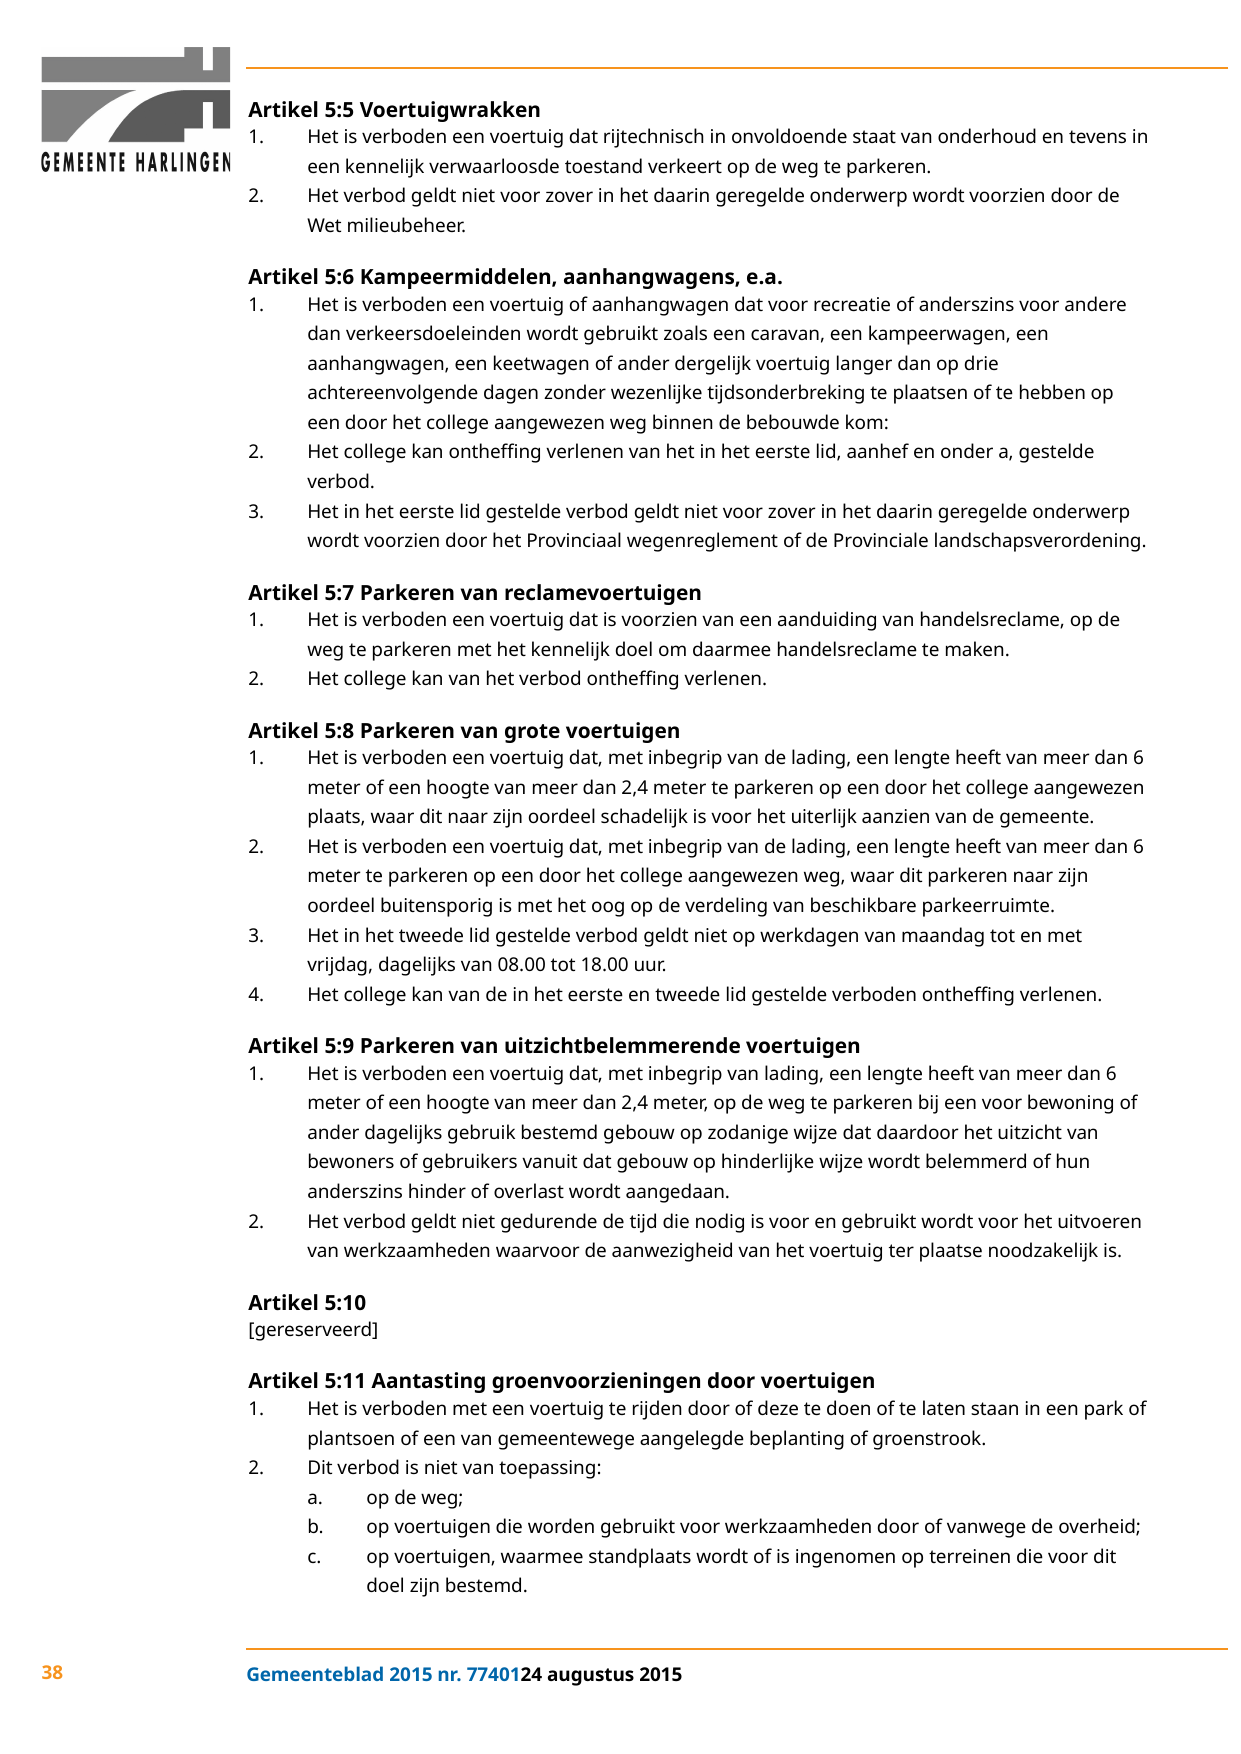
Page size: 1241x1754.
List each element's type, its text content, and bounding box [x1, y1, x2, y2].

list Het is verboden een voertuig dat rijtechnisch in onvoldoende staat van onderhoud en tevens in een kennelijk verwaarloosde toestand verkeert op de weg te parkeren. [248, 123, 1152, 178]
list op de weg; [307, 1484, 1152, 1509]
list Het verbod geldt niet gedurende de tijd die nodig is voor en gebruikt wordt voor het uitvoeren van werkzaamheden waarvoor de aanwezigheid van het voertuig ter plaatse noodzakelijk is. [248, 1208, 1152, 1263]
list Het is verboden met een voertuig te rijden door of deze te doen of te laten staan in een park of plantsoen of een van gemeentewege aangelegde beplanting of groenstrook. [248, 1395, 1152, 1450]
list Het in het tweede lid gestelde verbod geldt niet op werkdagen van maandag tot en met vrijdag, dagelijks van 08.00 tot 18.00 uur. [248, 922, 1152, 977]
text Artikel 5:9 Parkeren van uitzichtbelemmerende voertuigen [248, 1031, 1152, 1060]
list Het in het eerste lid gestelde verbod geldt niet voor zover in het daarin geregelde onderwerp wordt voorzien door het Provinciaal wegenreglement of de Provinciale landschapsverordening. [248, 498, 1152, 553]
text Artikel 5:6 Kampeermiddelen, aanhangwagens, e.a. [248, 262, 1152, 291]
text Artikel 5:8 Parkeren van grote voertuigen [248, 716, 1152, 744]
list Dit verbod is niet van toepassing: [248, 1454, 1152, 1480]
list Het is verboden een voertuig dat, met inbegrip van lading, een lengte heeft van meer dan 6 meter of een hoogte van meer dan 2,4 meter, op de weg te parkeren bij een voor bewoning of ander dagelijks gebruik bestemd gebouw op zodanige wijze dat daardoor het uitzicht van bewoners of gebruikers vanuit dat gebouw op hinderlijke wijze wordt belemmerd of hun anderszins hinder of overlast wordt aangedaan. [248, 1060, 1152, 1204]
list Het college kan van de in het eerste en tweede lid gestelde verboden ontheffing verlenen. [248, 981, 1152, 1007]
list Het verbod geldt niet voor zover in het daarin geregelde onderwerp wordt voorzien door de Wet milieubeheer. [248, 182, 1152, 238]
list op voertuigen, waarmee standplaats wordt of is ingenomen op terreinen die voor dit doel zijn bestemd. [307, 1543, 1152, 1598]
list op voertuigen die worden gebruikt voor werkzaamheden door of vanwege de overheid; [307, 1513, 1152, 1539]
list Het college kan ontheffing verlenen van het in het eerste lid, aanhef en onder a, gestelde verbod. [248, 439, 1152, 494]
list Het is verboden een voertuig of aanhangwagen dat voor recreatie of anderszins voor andere dan verkeersdoeleinden wordt gebruikt zoals een caravan, een kampeerwagen, een aanhangwagen, een keetwagen of ander dergelijk voertuig langer dan op drie achtereenvolgende dagen zonder wezenlijke tijdsonderbreking te plaatsen of te hebben op een door het college aangewezen weg binnen de bebouwde kom: [248, 291, 1152, 435]
list Het college kan van het verbod ontheffing verlenen. [248, 666, 1152, 691]
text Artikel 5:7 Parkeren van reclamevoertuigen [248, 578, 1152, 606]
text Artikel 5:10 [248, 1288, 1152, 1316]
list Het is verboden een voertuig dat, met inbegrip van de lading, een lengte heeft van meer dan 6 meter of een hoogte van meer dan 2,4 meter te parkeren op een door het college aangewezen plaats, waar dit naar zijn oordeel schadelijk is voor het uiterlijk aanzien van de gemeente. [248, 744, 1152, 829]
text Artikel 5:5 Voertuigwrakken [248, 95, 1152, 123]
picture [41, 47, 231, 172]
list Het is verboden een voertuig dat, met inbegrip van de lading, een lengte heeft van meer dan 6 meter te parkeren op een door het college aangewezen weg, waar dit parkeren naar zijn oordeel buitensporig is met het oog op de verdeling van beschikbare parkeerruimte. [248, 833, 1152, 918]
text Artikel 5:11 Aantasting groenvoorzieningen door voertuigen [248, 1367, 1152, 1395]
list Het is verboden een voertuig dat is voorzien van een aanduiding van handelsreclame, op de weg te parkeren met het kennelijk doel om daarmee handelsreclame te maken. [248, 606, 1152, 662]
text [gereserveerd] [248, 1316, 1152, 1342]
